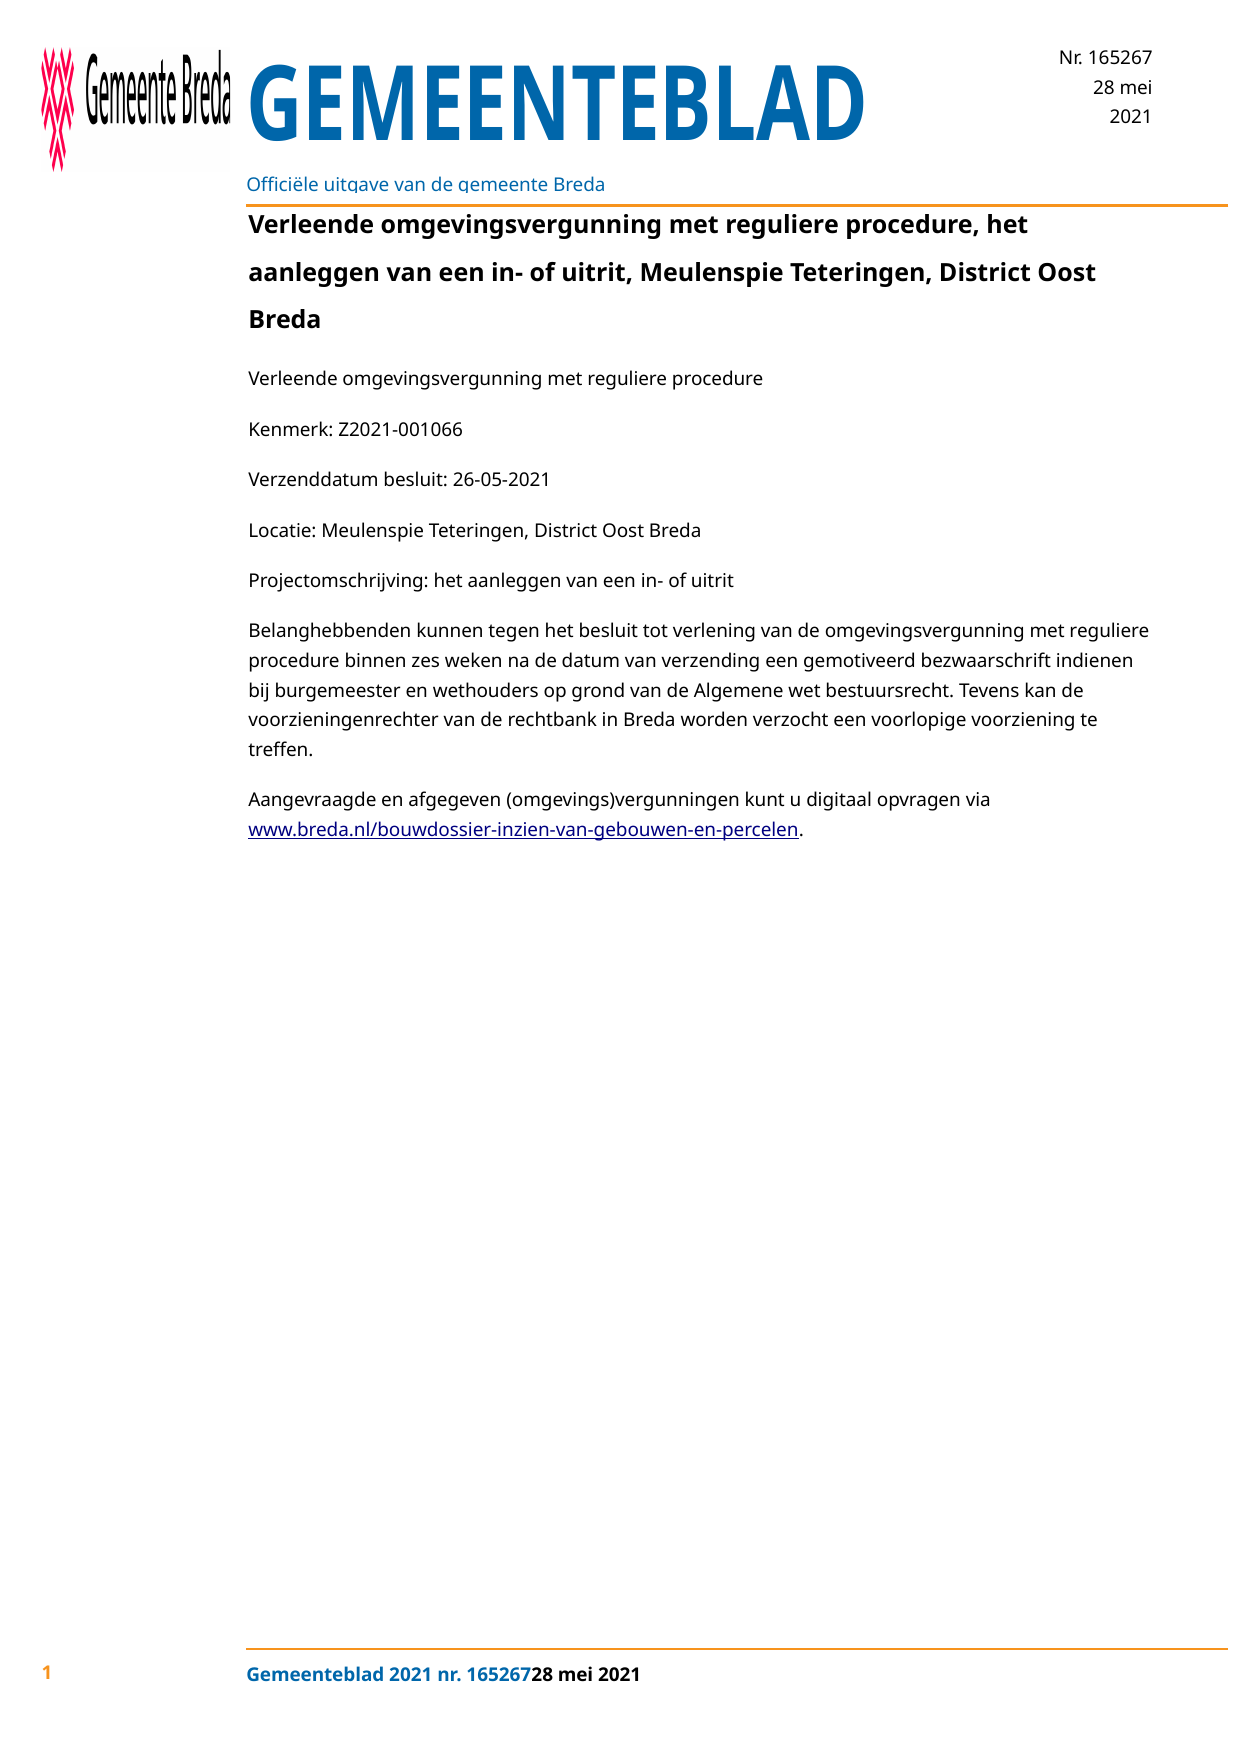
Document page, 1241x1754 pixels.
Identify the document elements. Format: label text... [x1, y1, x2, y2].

text Aangevraagde en afgegeven (omgevings)vergunningen kunt u digitaal opvragen via www.breda.nl/bouwdossier-inzien-van-gebouwen-en-percelen. [248, 786, 1152, 842]
picture [41, 47, 231, 172]
text Projectomschrijving: het aanleggen van een in- of uitrit [248, 567, 1152, 593]
text Verleende omgevingsvergunning met reguliere procedure, het aanleggen van een in- of uitrit, Meulenspie Teteringen, District Oost Breda [248, 207, 1152, 336]
text Belanghebbenden kunnen tegen het besluit tot verlening van de omgevingsvergunning met reguliere procedure binnen zes weken na de datum van verzending een gemotiveerd bezwaarschrift indienen bij burgemeester en wethouders op grond van de Algemene wet bestuursrecht. Tevens kan de voorzieningenrechter van de rechtbank in Breda worden verzocht een voorlopige voorziening te treffen. [248, 618, 1152, 762]
text Verzenddatum besluit: 26-05-2021 [248, 466, 1152, 492]
text Kenmerk: Z2021-001066 [248, 416, 1152, 442]
text Locatie: Meulenspie Teteringen, District Oost Breda [248, 517, 1152, 542]
text Verleende omgevingsvergunning met reguliere procedure [248, 366, 1152, 391]
